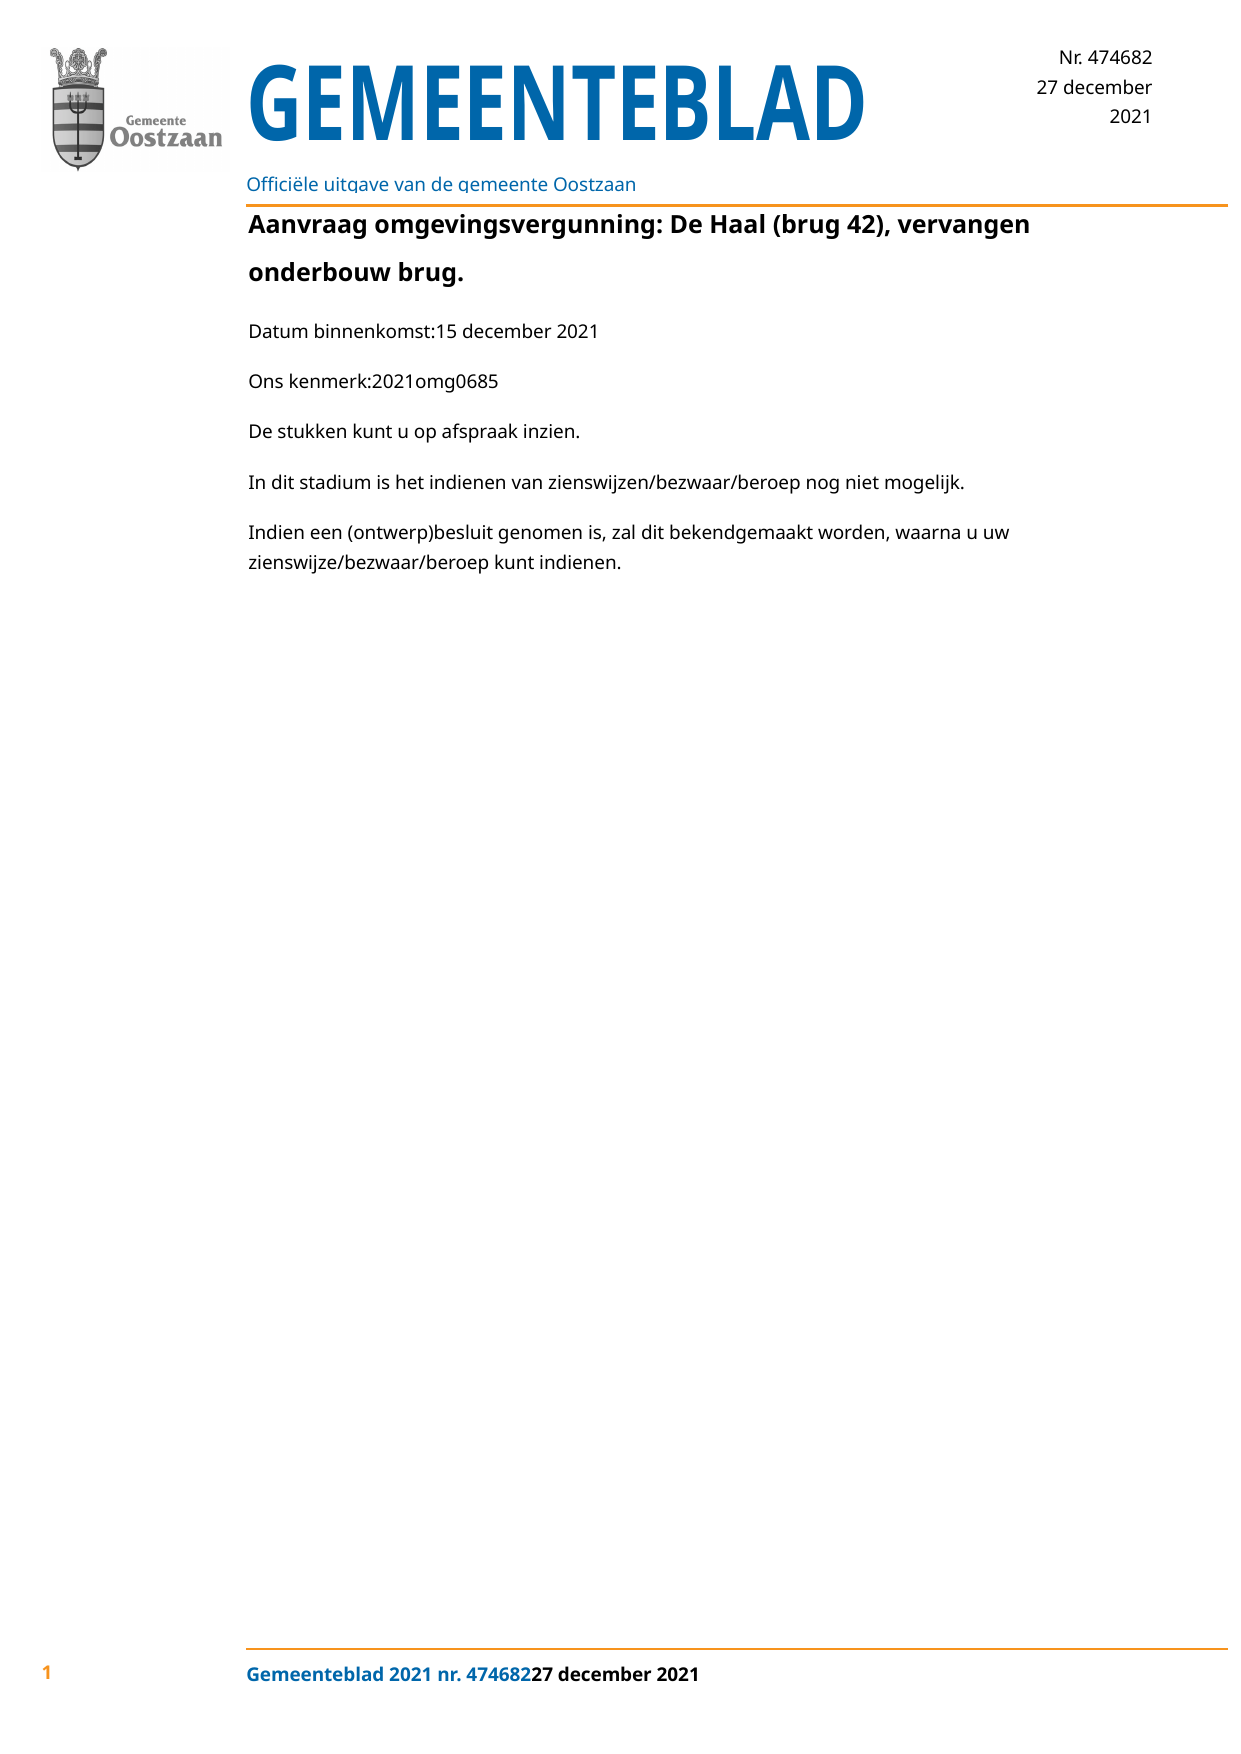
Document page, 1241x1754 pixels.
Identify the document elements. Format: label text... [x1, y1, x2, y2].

text Ons kenmerk:2021omg0685 [248, 368, 1152, 394]
text In dit stadium is het indienen van zienswijzen/bezwaar/beroep nog niet mogelijk. [248, 469, 1152, 495]
picture [41, 47, 231, 172]
text Datum binnenkomst:15 december 2021 [248, 318, 1152, 344]
text Aanvraag omgevingsvergunning: De Haal (brug 42), vervangen onderbouw brug. [248, 207, 1152, 288]
text Indien een (ontwerp)besluit genomen is, zal dit bekendgemaakt worden, waarna u uw zienswijze/bezwaar/beroep kunt indienen. [248, 519, 1152, 575]
text De stukken kunt u op afspraak inzien. [248, 419, 1152, 444]
